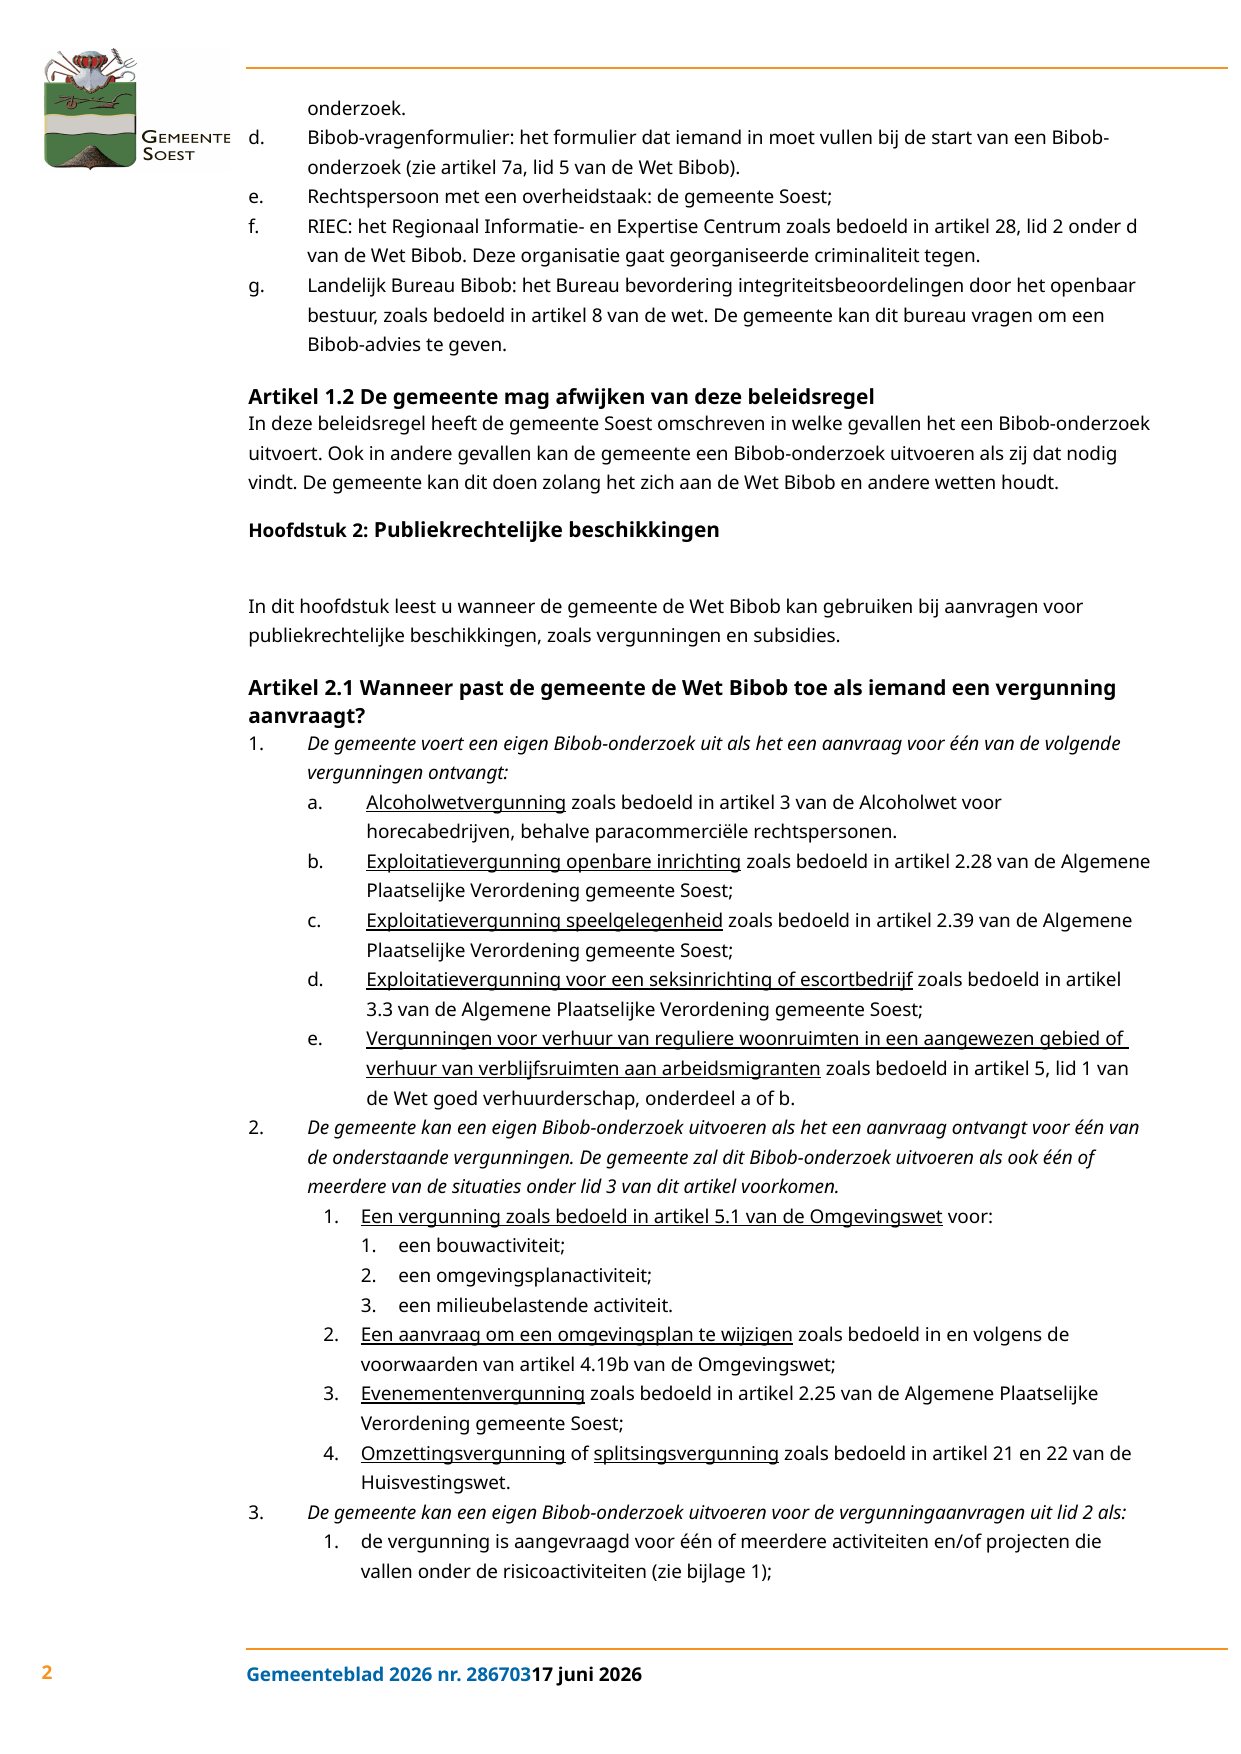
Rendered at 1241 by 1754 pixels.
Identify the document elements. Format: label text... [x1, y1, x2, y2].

text In dit hoofdstuk leest u wanneer de gemeente de Wet Bibob kan gebruiken bij aanvragen voor publiekrechtelijke beschikkingen, zoals vergunningen en subsidies. [248, 593, 1152, 648]
list Exploitatievergunning speelgelegenheid zoals bedoeld in artikel 2.39 van de Algemene Plaatselijke Verordening gemeente Soest; [307, 907, 1152, 962]
list Een aanvraag om een omgevingsplan te wijzigen zoals bedoeld in en volgens de voorwaarden van artikel 4.19b van de Omgevingswet; [323, 1321, 1152, 1377]
list onderzoek. [248, 95, 1152, 121]
list Rechtspersoon met een overheidstaak: de gemeente Soest; [248, 183, 1152, 209]
list een milieubelastende activiteit. [361, 1292, 1152, 1317]
list een bouwactiviteit; [361, 1233, 1152, 1258]
list Omzettingsvergunning of splitsingsvergunning zoals bedoeld in artikel 21 en 22 van de Huisvestingswet. [323, 1440, 1152, 1495]
list Exploitatievergunning openbare inrichting zoals bedoeld in artikel 2.28 van de Algemene Plaatselijke Verordening gemeente Soest; [307, 848, 1152, 903]
text Hoofdstuk 2: Publiekrechtelijke beschikkingen [248, 515, 1152, 543]
list Bibob-vragenformulier: het formulier dat iemand in moet vullen bij de start van een Bibob-onderzoek (zie artikel 7a, lid 5 van de Wet Bibob). [248, 124, 1152, 180]
list Vergunningen voor verhuur van reguliere woonruimten in een aangewezen gebied of verhuur van verblijfsruimten aan arbeidsmigranten zoals bedoeld in artikel 5, lid 1 van de Wet goed verhuurderschap, onderdeel a of b. [307, 1026, 1152, 1110]
text In deze beleidsregel heeft de gemeente Soest omschreven in welke gevallen het een Bibob-onderzoek uitvoert. Ook in andere gevallen kan de gemeente een Bibob-onderzoek uitvoeren als zij dat nodig vindt. De gemeente kan dit doen zolang het zich aan de Wet Bibob en andere wetten houdt. [248, 410, 1152, 495]
list De gemeente kan een eigen Bibob-onderzoek uitvoeren voor de vergunningaanvragen uit lid 2 als: [248, 1499, 1152, 1524]
list een omgevingsplanactiviteit; [361, 1262, 1152, 1288]
list Alcoholwetvergunning zoals bedoeld in artikel 3 van de Alcoholwet voor horecabedrijven, behalve paracommerciële rechtspersonen. [307, 789, 1152, 844]
list de vergunning is aangevraagd voor één of meerdere activiteiten en/of projecten die vallen onder de risicoactiviteiten (zie bijlage 1); [323, 1528, 1152, 1584]
list Een vergunning zoals bedoeld in artikel 5.1 van de Omgevingswet voor: [323, 1203, 1152, 1229]
list Landelijk Bureau Bibob: het Bureau bevordering integriteitsbeoordelingen door het openbaar bestuur, zoals bedoeld in artikel 8 van de wet. De gemeente kan dit bureau vragen om een Bibob-advies te geven. [248, 272, 1152, 357]
list De gemeente kan een eigen Bibob-onderzoek uitvoeren als het een aanvraag ontvangt voor één van de onderstaande vergunningen. De gemeente zal dit Bibob-onderzoek uitvoeren als ook één of meerdere van de situaties onder lid 3 van dit artikel voorkomen. [248, 1114, 1152, 1199]
list RIEC: het Regionaal Informatie- en Expertise Centrum zoals bedoeld in artikel 28, lid 2 onder d van de Wet Bibob. Deze organisatie gaat georganiseerde criminaliteit tegen. [248, 213, 1152, 268]
list De gemeente voert een eigen Bibob-onderzoek uit als het een aanvraag voor één van de volgende vergunningen ontvangt: [248, 730, 1152, 785]
list Exploitatievergunning voor een seksinrichting of escortbedrijf zoals bedoeld in artikel 3.3 van de Algemene Plaatselijke Verordening gemeente Soest; [307, 966, 1152, 1022]
picture [41, 47, 231, 172]
text Artikel 2.1 Wanneer past de gemeente de Wet Bibob toe als iemand een vergunning aanvraagt? [248, 673, 1152, 730]
text Artikel 1.2 De gemeente mag afwijken van deze beleidsregel [248, 382, 1152, 410]
list Evenementenvergunning zoals bedoeld in artikel 2.25 van de Algemene Plaatselijke Verordening gemeente Soest; [323, 1381, 1152, 1436]
